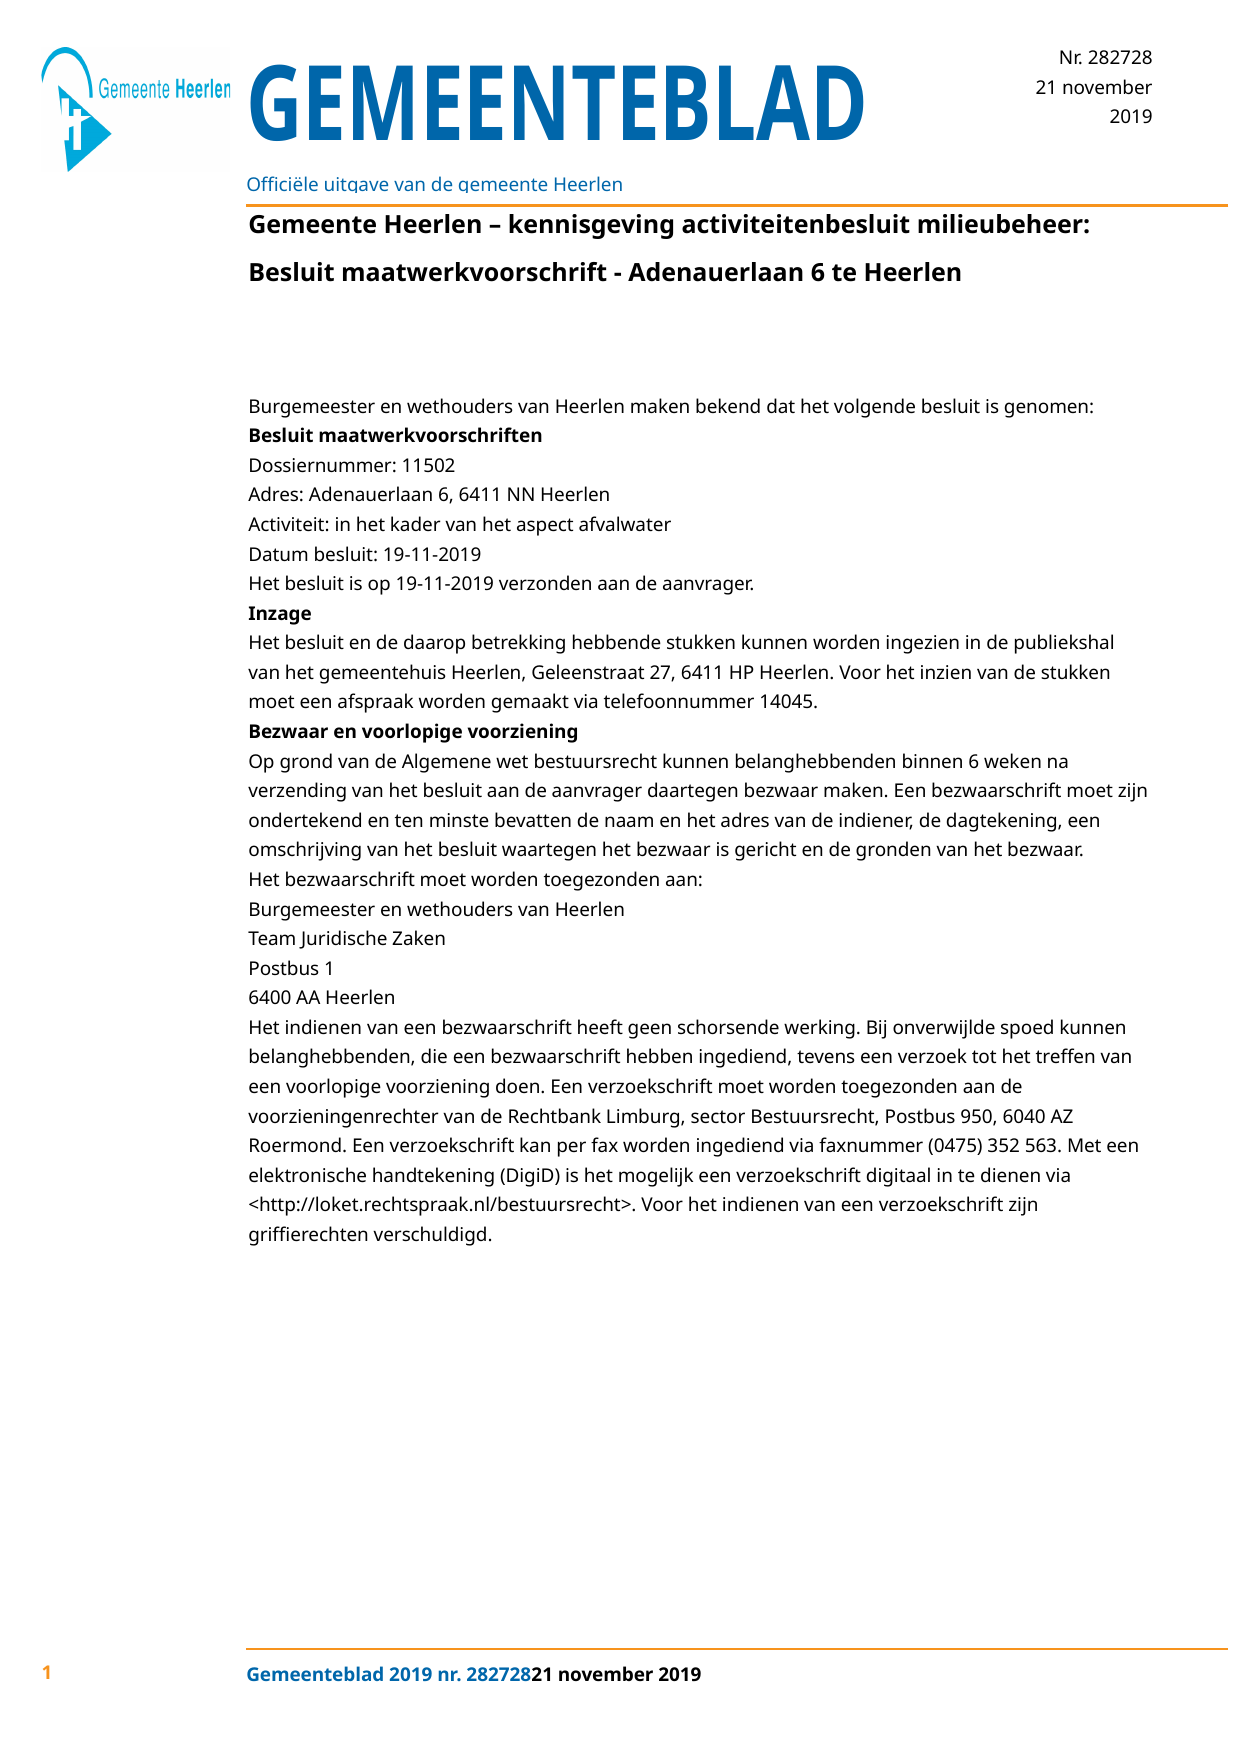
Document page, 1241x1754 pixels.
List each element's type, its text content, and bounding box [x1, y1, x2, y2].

text Adres: Adenauerlaan 6, 6411 NN Heerlen [248, 482, 1152, 507]
text Team Juridische Zaken [248, 925, 1152, 951]
text Burgemeester en wethouders van Heerlen maken bekend dat het volgende besluit is genomen: [248, 393, 1152, 419]
text 6400 AA Heerlen [248, 984, 1152, 1010]
picture [41, 47, 59, 70]
text Besluit maatwerkvoorschriften [248, 422, 1152, 448]
text Het indienen van een bezwaarschrift heeft geen schorsende werking. Bij onverwijlde spoed kunnen belanghebbenden, die een bezwaarschrift hebben ingediend, tevens een verzoek tot het treffen van een voorlopige voorziening doen. Een verzoekschrift moet worden toegezonden aan de voorzieningenrechter van de Rechtbank Limburg, sector Bestuursrecht, Postbus 950, 6040 AZ Roermond. Een verzoekschrift kan per fax worden ingediend via faxnummer (0475) 352 563. Met een elektronische handtekening (DigiD) is het mogelijk een verzoekschrift digitaal in te dienen via <http://loket.rechtspraak.nl/bestuursrecht>. Voor het indienen van een verzoekschrift zijn griffierechten verschuldigd. [248, 1014, 1152, 1247]
text Op grond van de Algemene wet bestuursrecht kunnen belanghebbenden binnen 6 weken na verzending van het besluit aan de aanvrager daartegen bezwaar maken. Een bezwaarschrift moet zijn ondertekend en ten minste bevatten de naam en het adres van de indiener, de dagtekening, een omschrijving van het besluit waartegen het bezwaar is gericht en de gronden van het bezwaar. [248, 748, 1152, 862]
text Het bezwaarschrift moet worden toegezonden aan: [248, 866, 1152, 892]
text Dossiernummer: 11502 [248, 452, 1152, 478]
text Datum besluit: 19-11-2019 [248, 541, 1152, 567]
text Burgemeester en wethouders van Heerlen [248, 896, 1152, 922]
text Postbus 1 [248, 955, 1152, 981]
text Inzage [248, 600, 1152, 626]
text Bezwaar en voorlopige voorziening [248, 718, 1152, 744]
text Het besluit en de daarop betrekking hebbende stukken kunnen worden ingezien in de publiekshal van het gemeentehuis Heerlen, Geleenstraat 27, 6411 HP Heerlen. Voor het inzien van de stukken moet een afspraak worden gemaakt via telefoonnummer 14045. [248, 629, 1152, 714]
picture [41, 47, 231, 172]
text Gemeente Heerlen – kennisgeving activiteitenbesluit milieubeheer: Besluit maatwerkvoorschrift - Adenauerlaan 6 te Heerlen [248, 207, 1152, 288]
text Activiteit: in het kader van het aspect afvalwater [248, 511, 1152, 537]
text Het besluit is op 19-11-2019 verzonden aan de aanvrager. [248, 570, 1152, 596]
